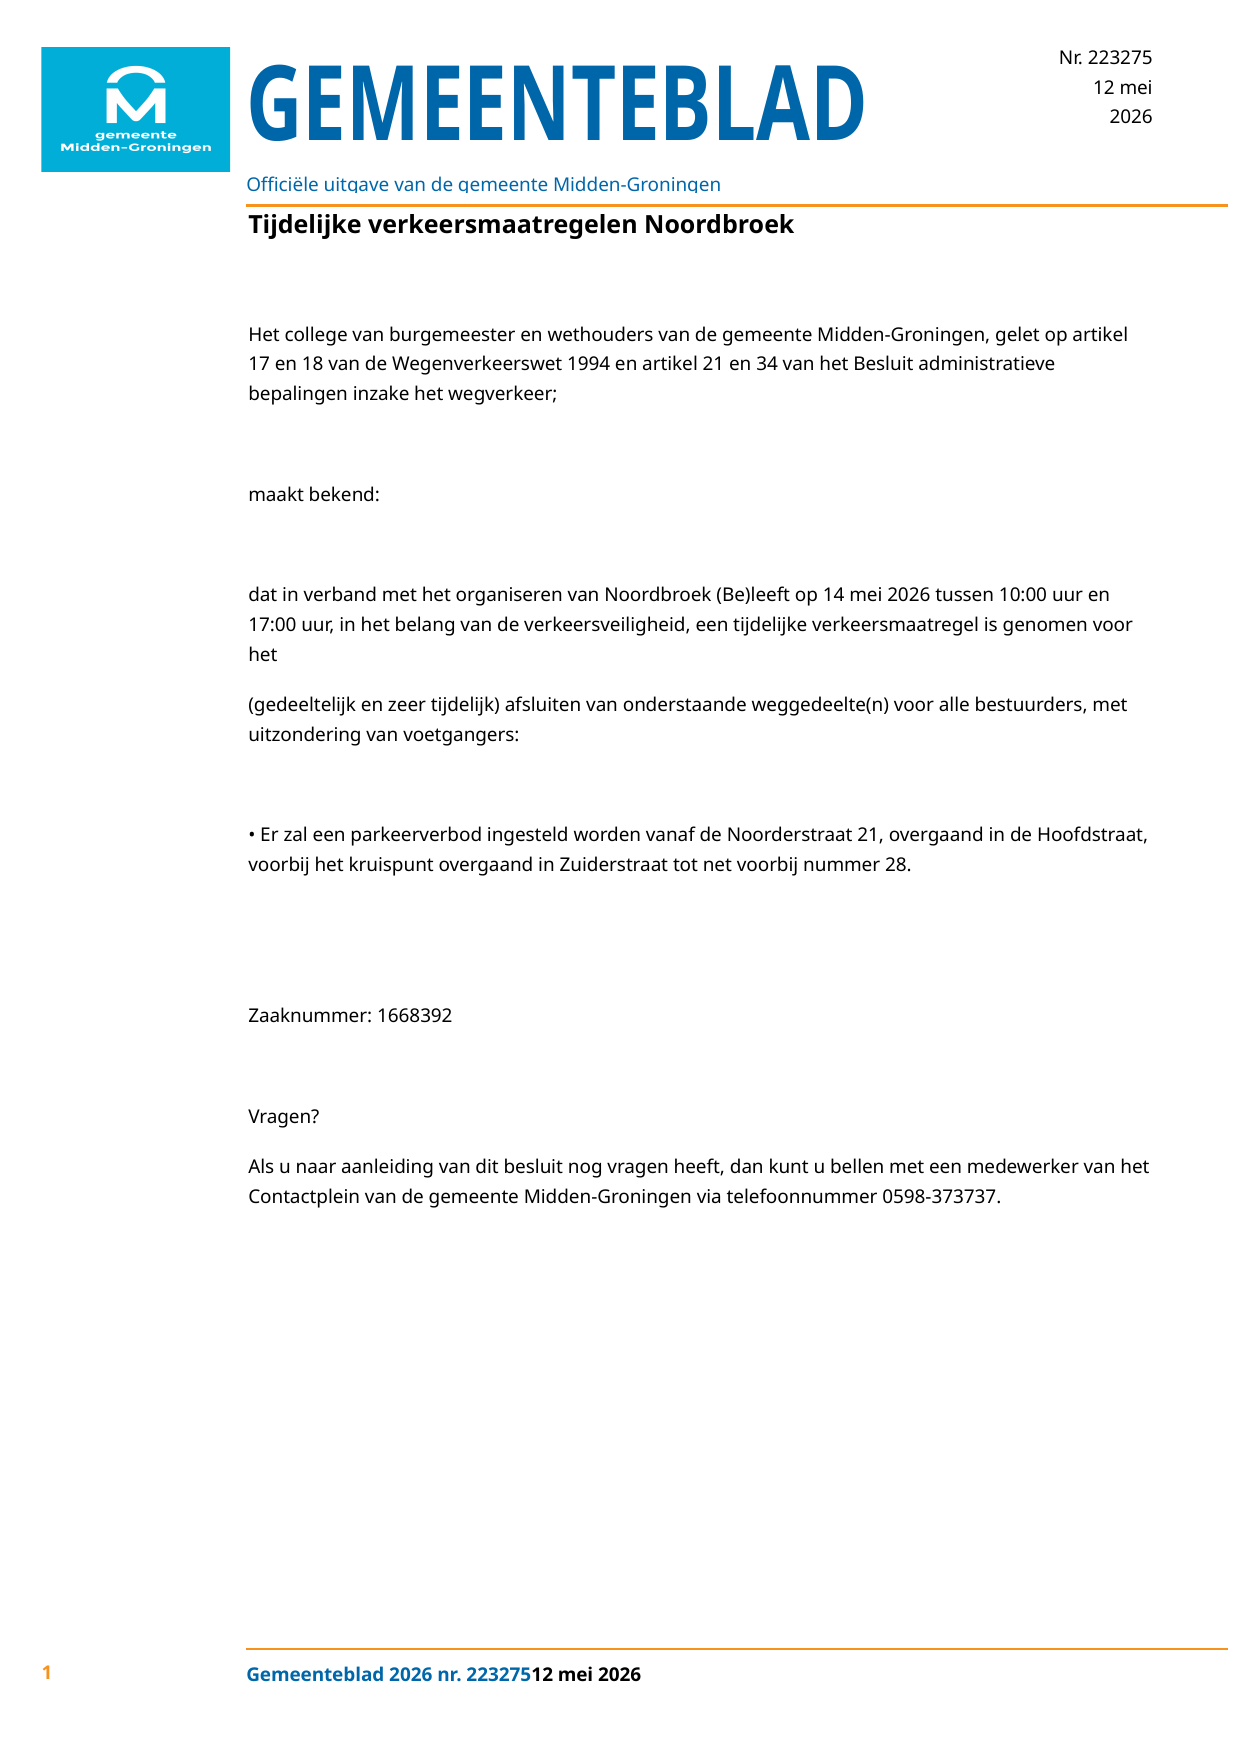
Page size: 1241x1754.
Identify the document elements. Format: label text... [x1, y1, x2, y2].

text maakt bekend: [248, 481, 1152, 506]
text Vragen? [248, 1103, 1152, 1129]
text Het college van burgemeester en wethouders van de gemeente Midden-Groningen, gelet op artikel 17 en 18 van de Wegenverkeerswet 1994 en artikel 21 en 34 van het Besluit administratieve bepalingen inzake het wegverkeer; [248, 321, 1152, 406]
text Zaaknummer: 1668392 [248, 1002, 1152, 1028]
picture [184, 146, 190, 153]
text Tijdelijke verkeersmaatregelen Noordbroek [248, 207, 1152, 241]
text • Er zal een parkeerverbod ingesteld worden vanaf de Noorderstraat 21, overgaand in de Hoofdstraat, voorbij het kruispunt overgaand in Zuiderstraat tot net voorbij nummer 28. [248, 822, 1152, 877]
text dat in verband met het organiseren van Noordbroek (Be)leeft op 14 mei 2026 tussen 10:00 uur en 17:00 uur, in het belang van de verkeersveiligheid, een tijdelijke verkeersmaatregel is genomen voor het [248, 582, 1152, 666]
picture [107, 89, 165, 122]
picture [108, 66, 164, 82]
text Als u naar aanleiding van dit besluit nog vragen heeft, dan kunt u bellen met een medewerker van het Contactplein van de gemeente Midden-Groningen via telefoonnummer 0598-373737. [248, 1154, 1152, 1209]
text (gedeeltelijk en zeer tijdelijk) afsluiten van onderstaande weggedeelte(n) voor alle bestuurders, met uitzondering van voetgangers: [248, 691, 1152, 746]
